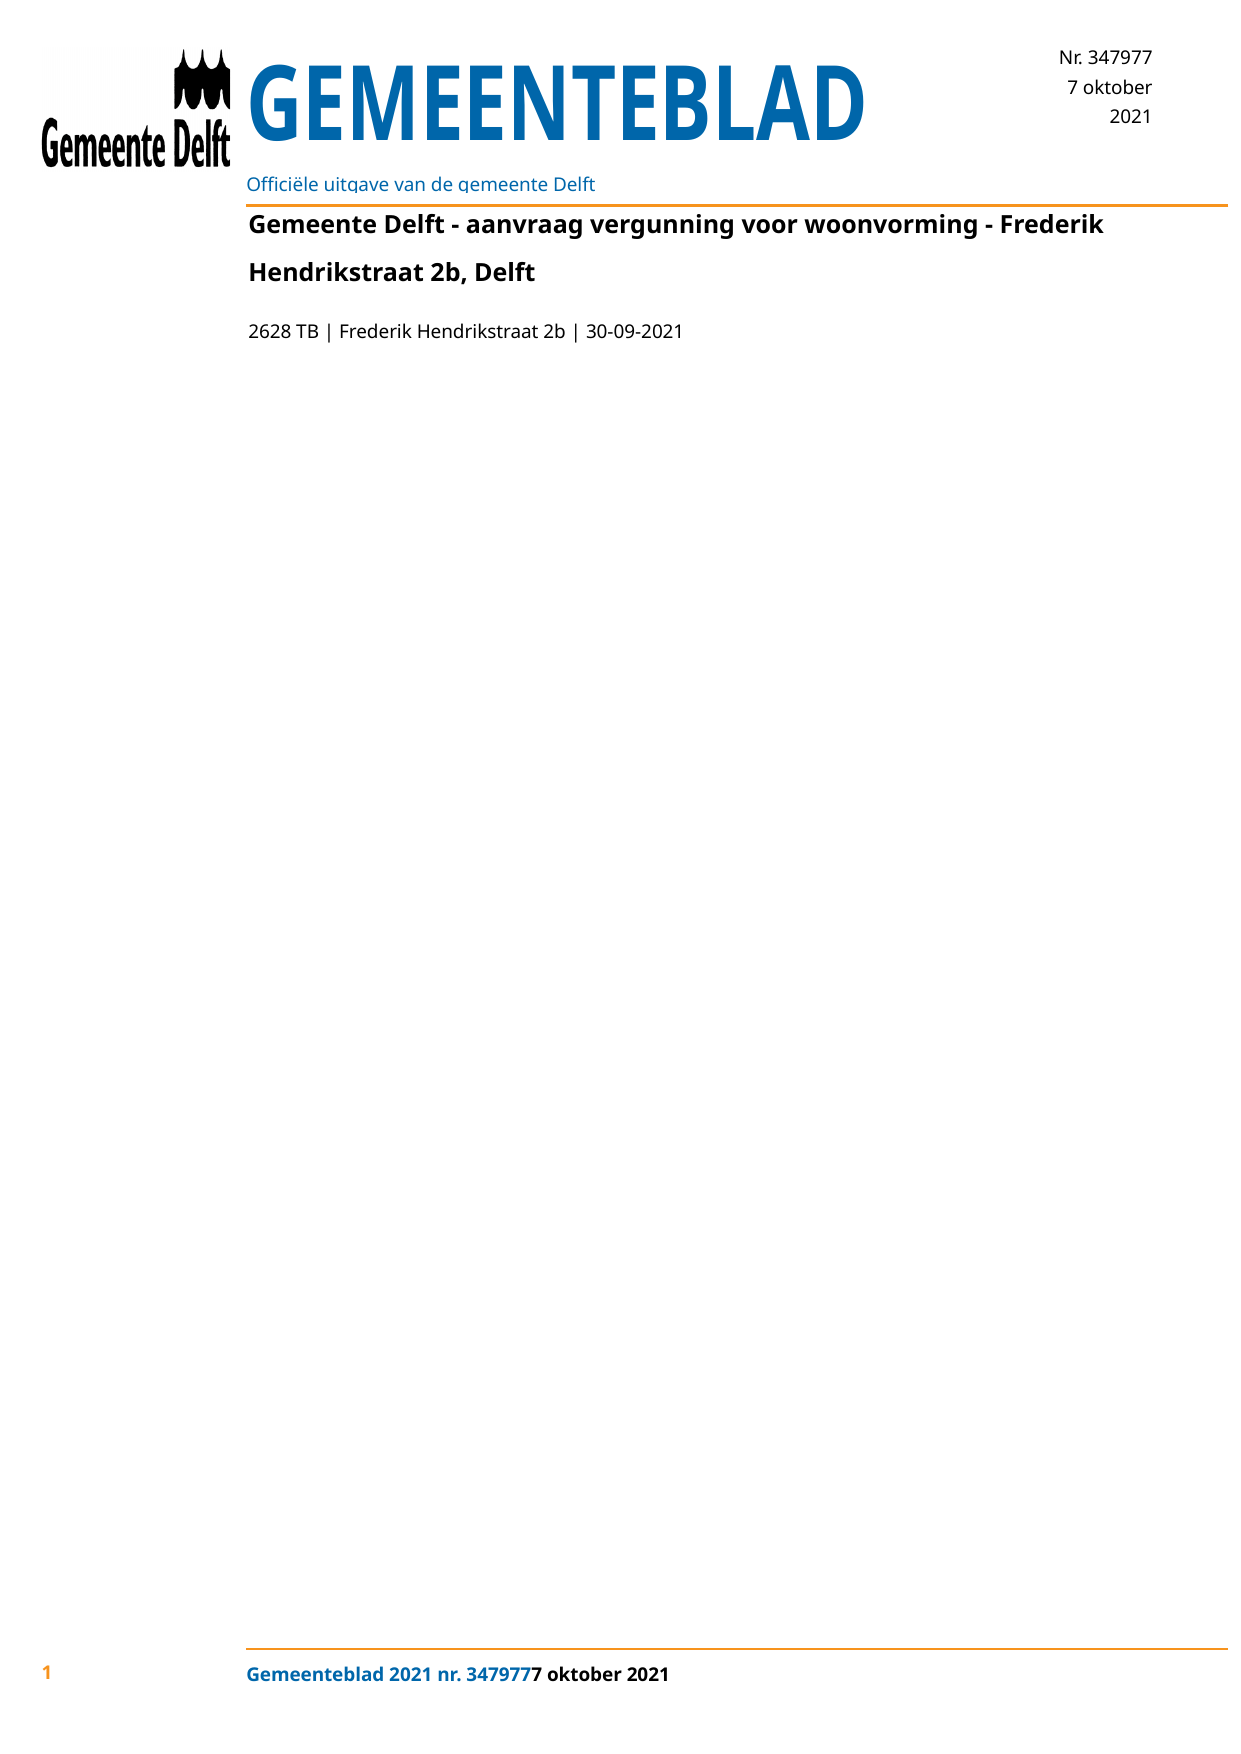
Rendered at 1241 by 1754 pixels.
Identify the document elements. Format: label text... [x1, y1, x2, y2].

text 2628 TB | Frederik Hendrikstraat 2b | 30-09-2021 [248, 318, 1152, 344]
text Gemeente Delft - aanvraag vergunning voor woonvorming - Frederik Hendrikstraat 2b, Delft [248, 207, 1152, 288]
picture [41, 47, 231, 172]
